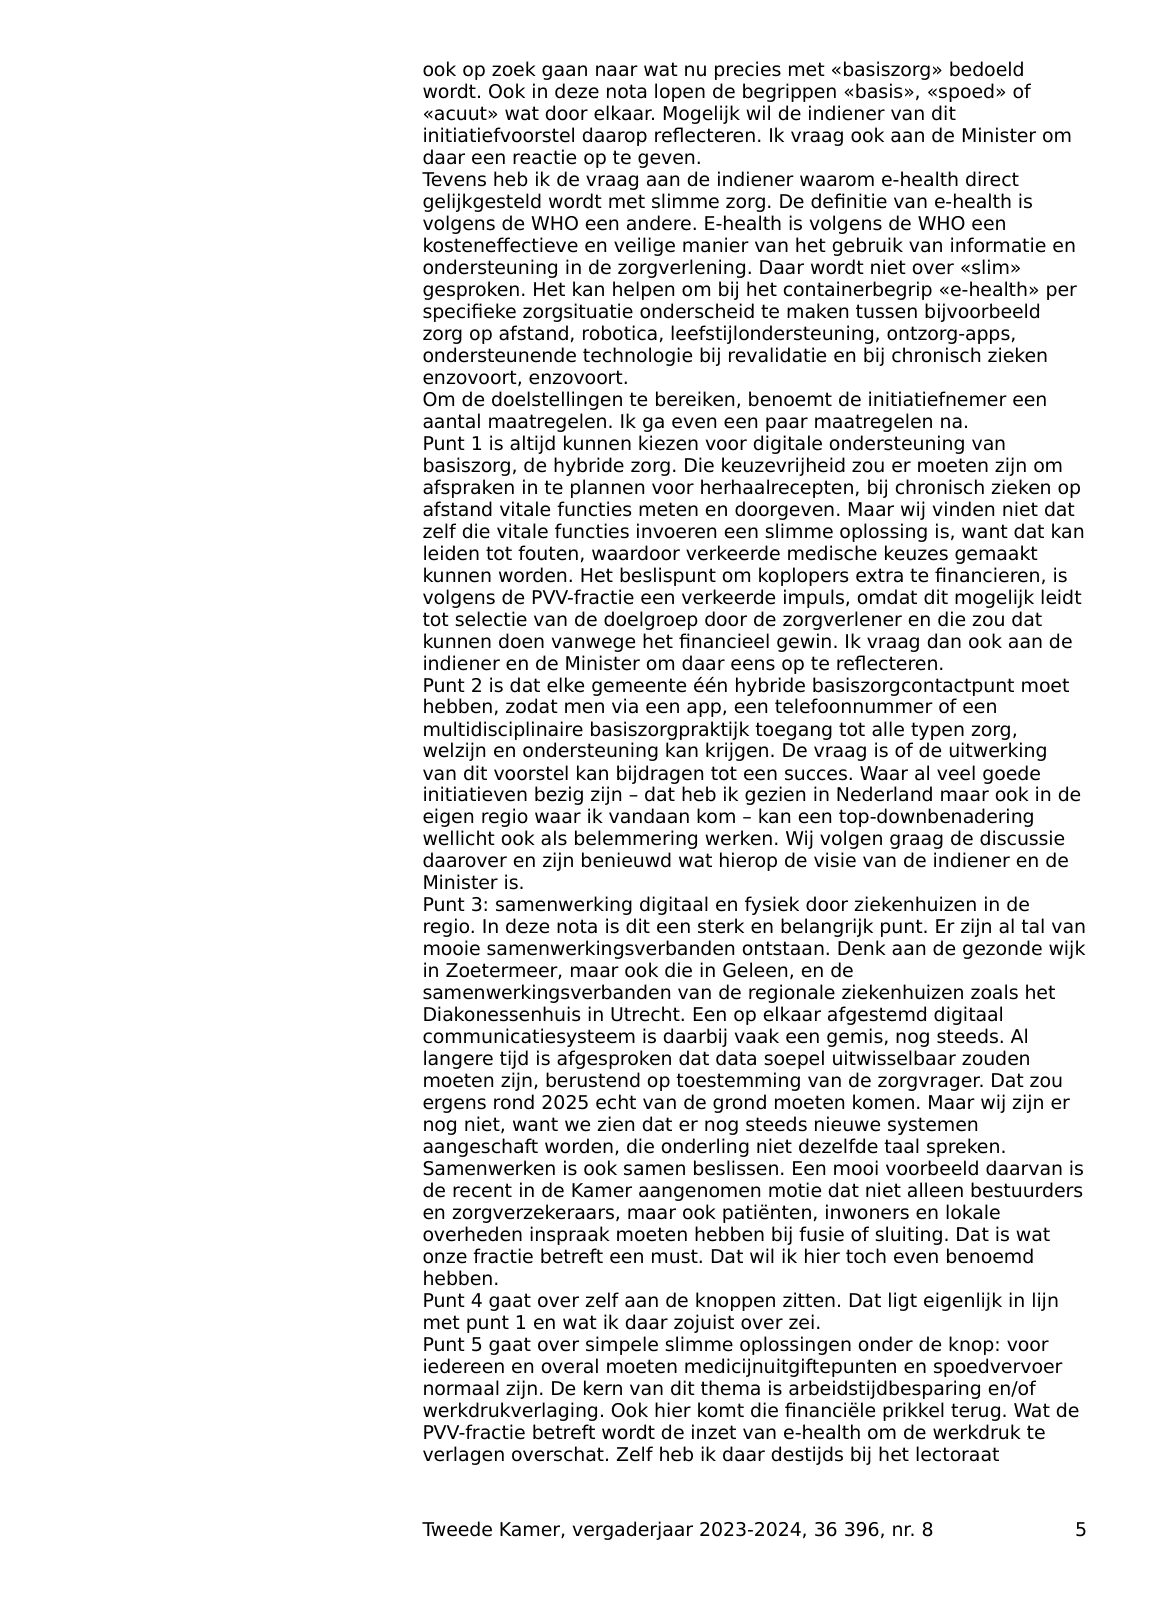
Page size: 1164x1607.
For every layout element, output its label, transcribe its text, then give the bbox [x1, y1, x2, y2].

text Punt 5 gaat over simpele slimme oplossingen onder de knop: voor iedereen en overal moeten medicijnuitgiftepunten en spoedvervoer normaal zijn. De kern van dit thema is arbeidstijdbesparing en/of werkdrukverlaging. Ook hier komt die financiële prikkel terug. Wat de PVV-fractie betreft wordt de inzet van e-health om de werkdruk te verlagen overschat. Zelf heb ik daar destijds bij het lectoraat [422, 1334, 1087, 1466]
text Punt 2 is dat elke gemeente één hybride basiszorgcontactpunt moet hebben, zodat men via een app, een telefoonnummer of een multidisciplinaire basiszorgpraktijk toegang tot alle typen zorg, welzijn en ondersteuning kan krijgen. De vraag is of de uitwerking van dit voorstel kan bijdragen tot een succes. Waar al veel goede initiatieven bezig zijn – dat heb ik gezien in Nederland maar ook in de eigen regio waar ik vandaan kom – kan een top-downbenadering wellicht ook als belemmering werken. Wij volgen graag de discussie daarover en zijn benieuwd wat hierop de visie van de indiener en de Minister is. [422, 674, 1087, 894]
text Punt 1 is altijd kunnen kiezen voor digitale ondersteuning van basiszorg, de hybride zorg. Die keuzevrijheid zou er moeten zijn om afspraken in te plannen voor herhaalrecepten, bij chronisch zieken op afstand vitale functies meten en doorgeven. Maar wij vinden niet dat zelf die vitale functies invoeren een slimme oplossing is, want dat kan leiden tot fouten, waardoor verkeerde medische keuzes gemaakt kunnen worden. Het beslispunt om koplopers extra te financieren, is volgens de PVV-fractie een verkeerde impuls, omdat dit mogelijk leidt tot selectie van de doelgroep door de zorgverlener en die zou dat kunnen doen vanwege het financieel gewin. Ik vraag dan ook aan de indiener en de Minister om daar eens op te reflecteren. [422, 433, 1087, 674]
text Punt 4 gaat over zelf aan de knoppen zitten. Dat ligt eigenlijk in lijn met punt 1 en wat ik daar zojuist over zei. [422, 1290, 1087, 1334]
text ook op zoek gaan naar wat nu precies met «basiszorg» bedoeld wordt. Ook in deze nota lopen de begrippen «basis», «spoed» of «acuut» wat door elkaar. Mogelijk wil de indiener van dit initiatiefvoorstel daarop reflecteren. Ik vraag ook aan de Minister om daar een reactie op te geven. [422, 59, 1087, 169]
text Punt 3: samenwerking digitaal en fysiek door ziekenhuizen in de regio. In deze nota is dit een sterk en belangrijk punt. Er zijn al tal van mooie samenwerkingsverbanden ontstaan. Denk aan de gezonde wijk in Zoetermeer, maar ook die in Geleen, en de samenwerkingsverbanden van de regionale ziekenhuizen zoals het Diakonessenhuis in Utrecht. Een op elkaar afgestemd digitaal communicatiesysteem is daarbij vaak een gemis, nog steeds. Al langere tijd is afgesproken dat data soepel uitwisselbaar zouden moeten zijn, berustend op toestemming van de zorgvrager. Dat zou ergens rond 2025 echt van de grond moeten komen. Maar wij zijn er nog niet, want we zien dat er nog steeds nieuwe systemen aangeschaft worden, die onderling niet dezelfde taal spreken. [422, 894, 1087, 1158]
text Samenwerken is ook samen beslissen. Een mooi voorbeeld daarvan is de recent in de Kamer aangenomen motie dat niet alleen bestuurders en zorgverzekeraars, maar ook patiënten, inwoners en lokale overheden inspraak moeten hebben bij fusie of sluiting. Dat is wat onze fractie betreft een must. Dat wil ik hier toch even benoemd hebben. [422, 1158, 1087, 1290]
text Om de doelstellingen te bereiken, benoemt de initiatiefnemer een aantal maatregelen. Ik ga even een paar maatregelen na. [422, 389, 1087, 433]
text Tevens heb ik de vraag aan de indiener waarom e-health direct gelijkgesteld wordt met slimme zorg. De definitie van e-health is volgens de WHO een andere. E-health is volgens de WHO een kosteneffectieve en veilige manier van het gebruik van informatie en ondersteuning in de zorgverlening. Daar wordt niet over «slim» gesproken. Het kan helpen om bij het containerbegrip «e-health» per specifieke zorgsituatie onderscheid te maken tussen bijvoorbeeld zorg op afstand, robotica, leefstijlondersteuning, ontzorg-apps, ondersteunende technologie bij revalidatie en bij chronisch zieken enzovoort, enzovoort. [422, 169, 1087, 389]
